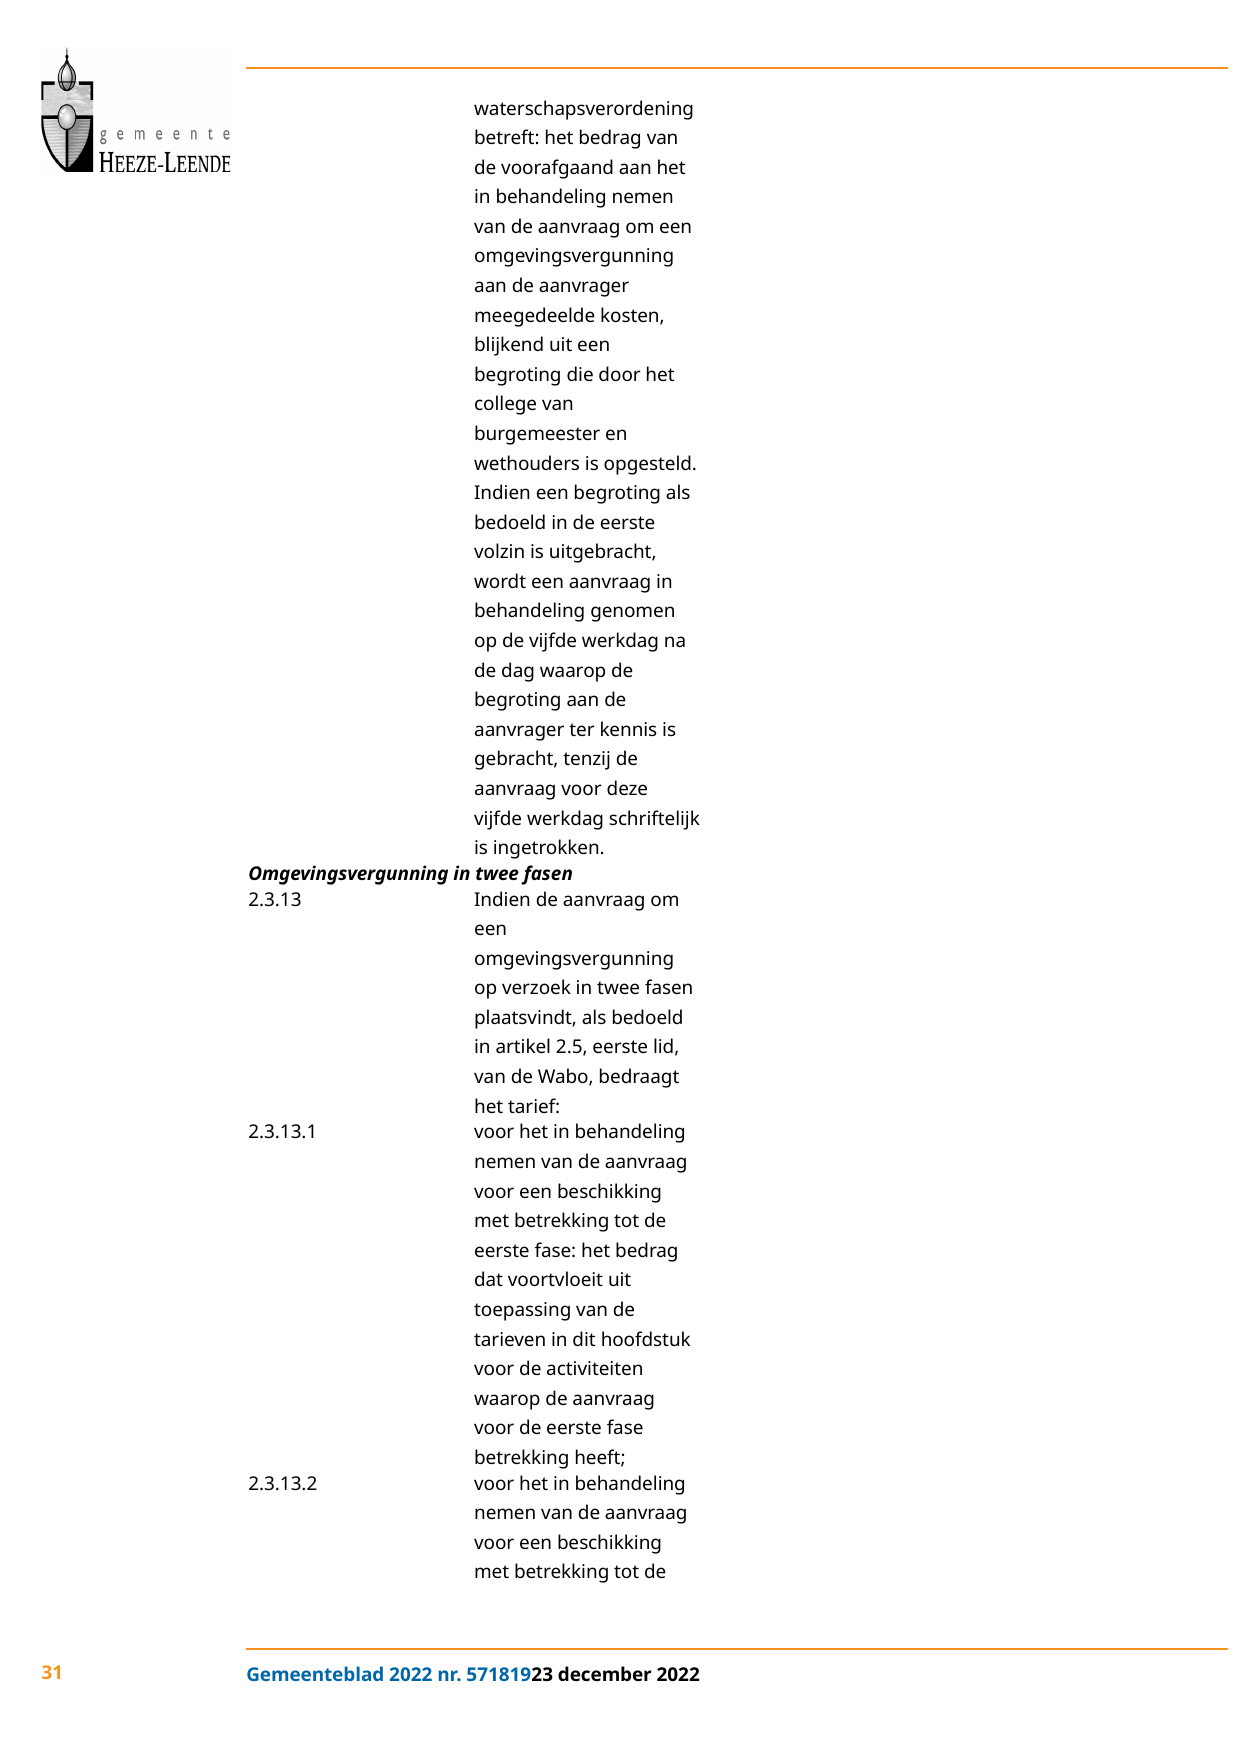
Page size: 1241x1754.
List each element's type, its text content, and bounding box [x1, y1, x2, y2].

table_cell 2.3.13.2 [248, 1470, 474, 1584]
table_cell [700, 1119, 926, 1470]
table_cell [926, 1470, 1152, 1584]
table_cell [700, 1470, 926, 1584]
picture [41, 47, 231, 172]
table_cell Indien de aanvraag om een omgevingsvergunning op verzoek in twee fasen plaatsvindt, als bedoeld in artikel 2.5, eerste lid, van de Wabo, bedraagt het tarief: [474, 886, 700, 1119]
table_cell [700, 95, 926, 860]
table_cell voor het in behandeling nemen van de aanvraag voor een beschikking met betrekking tot de [474, 1470, 700, 1584]
table_cell [926, 1119, 1152, 1470]
table_cell [248, 95, 474, 860]
table_cell 2.3.13 [248, 886, 474, 1119]
table_cell waterschapsverordening betreft: het bedrag van de voorafgaand aan het in behandeling nemen van de aanvraag om een omgevingsvergunning aan de aanvrager meegedeelde kosten, blijkend uit een begroting die door het college van burgemeester en wethouders is opgesteld. Indien een begroting als bedoeld in de eerste volzin is uitgebracht, wordt een aanvraag in behandeling genomen op de vijfde werkdag na de dag waarop de begroting aan de aanvrager ter kennis is gebracht, tenzij de aanvraag voor deze vijfde werkdag schriftelijk is ingetrokken. [474, 95, 700, 860]
table_cell [700, 886, 926, 1119]
table_cell Omgevingsvergunning in twee fasen [248, 860, 926, 886]
table_cell [926, 95, 1152, 860]
table_cell [926, 860, 1152, 886]
table_cell [926, 886, 1152, 1119]
table_cell voor het in behandeling nemen van de aanvraag voor een beschikking met betrekking tot de eerste fase: het bedrag dat voortvloeit uit toepassing van de tarieven in dit hoofdstuk voor de activiteiten waarop de aanvraag voor de eerste fase betrekking heeft; [474, 1119, 700, 1470]
table_cell 2.3.13.1 [248, 1119, 474, 1470]
